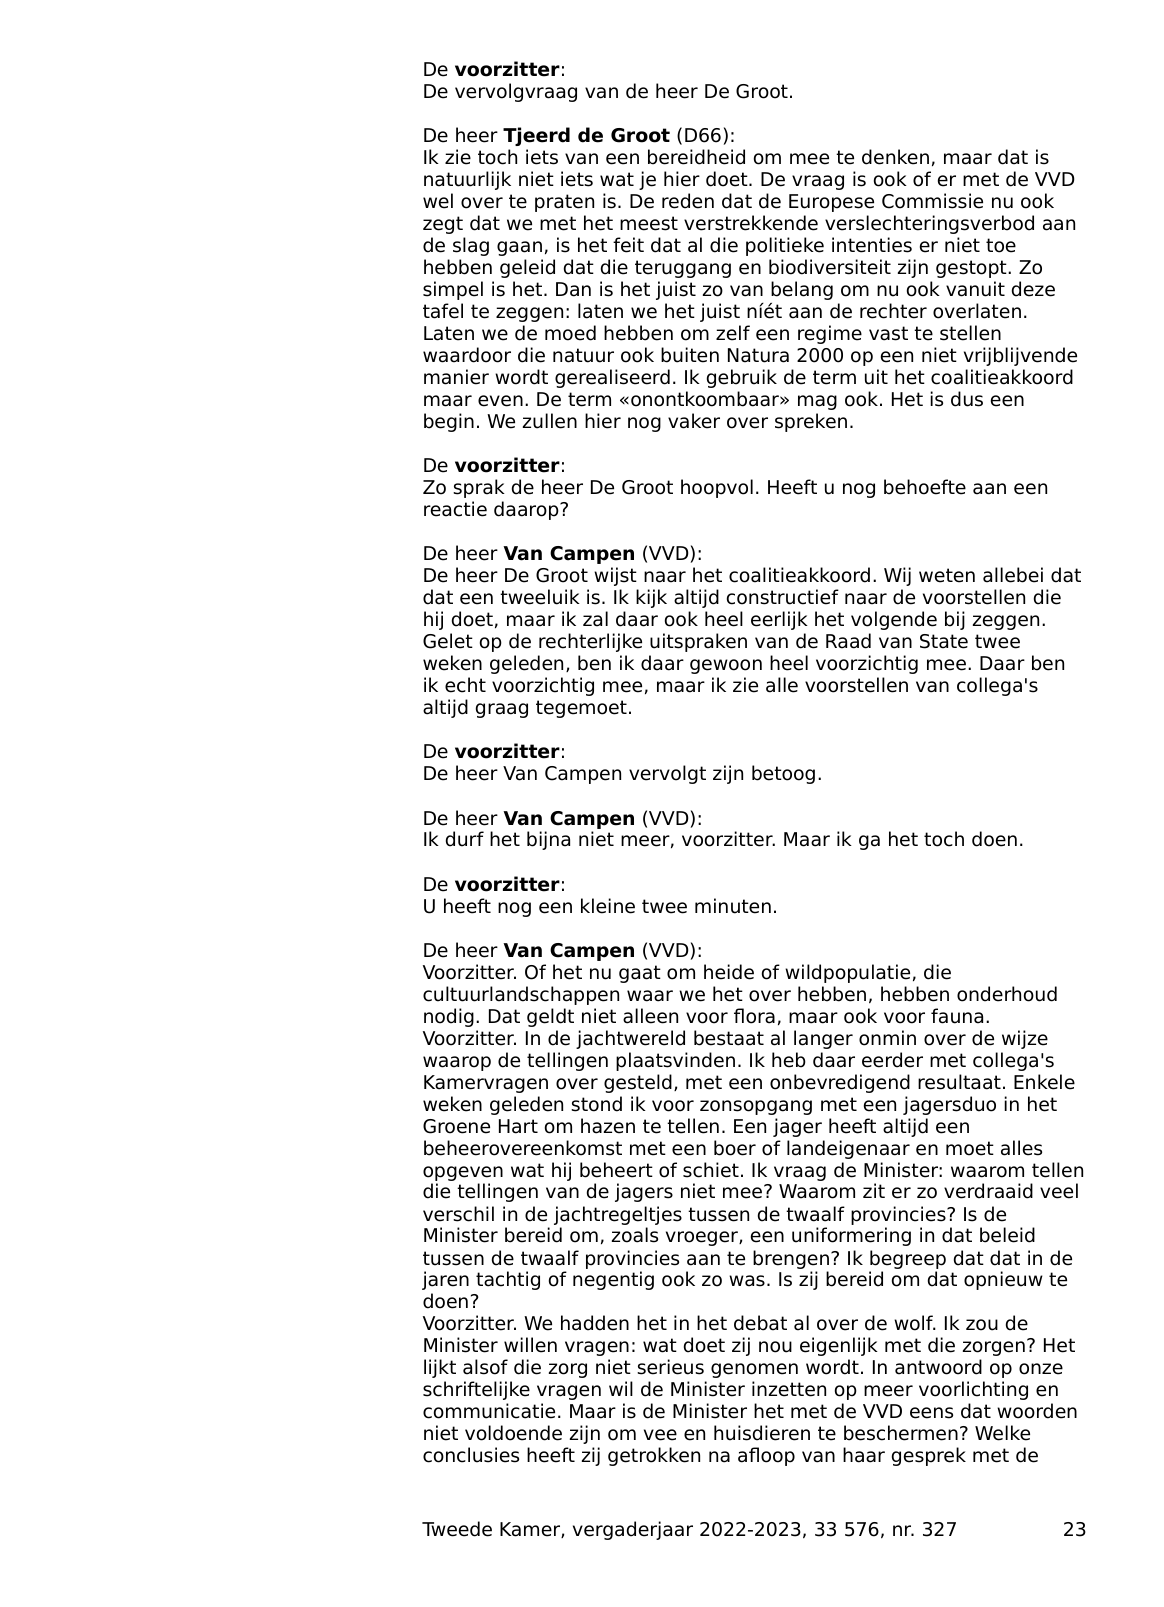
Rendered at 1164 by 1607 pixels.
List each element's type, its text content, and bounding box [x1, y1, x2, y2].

text De heer Van Campen vervolgt zijn betoog. [422, 763, 1087, 785]
text Zo sprak de heer De Groot hoopvol. Heeft u nog behoefte aan een reactie daarop? [422, 477, 1087, 521]
text De voorzitter: [422, 59, 1087, 81]
text De vervolgvraag van de heer De Groot. [422, 81, 1087, 103]
text De heer Van Campen (VVD): [422, 940, 1087, 962]
text Voorzitter. In de jachtwereld bestaat al langer onmin over de wijze waarop de tellingen plaatsvinden. Ik heb daar eerder met collega's Kamervragen over gesteld, met een onbevredigend resultaat. Enkele weken geleden stond ik voor zonsopgang met een jagersduo in het Groene Hart om hazen te tellen. Een jager heeft altijd een beheerovereenkomst met een boer of landeigenaar en moet alles opgeven wat hij beheert of schiet. Ik vraag de Minister: waarom tellen die tellingen van de jagers niet mee? Waarom zit er zo verdraaid veel verschil in de jachtregeltjes tussen de twaalf provincies? Is de Minister bereid om, zoals vroeger, een uniformering in dat beleid tussen de twaalf provincies aan te brengen? Ik begreep dat dat in de jaren tachtig of negentig ook zo was. Is zij bereid om dat opnieuw te doen? [422, 1028, 1087, 1313]
text De voorzitter: [422, 455, 1087, 477]
text U heeft nog een kleine twee minuten. [422, 896, 1087, 917]
text De heer Van Campen (VVD): [422, 543, 1087, 565]
text De heer Tjeerd de Groot (D66): [422, 125, 1087, 147]
text Ik durf het bijna niet meer, voorzitter. Maar ik ga het toch doen. [422, 829, 1087, 851]
text De voorzitter: [422, 873, 1087, 896]
text Ik zie toch iets van een bereidheid om mee te denken, maar dat is natuurlijk niet iets wat je hier doet. De vraag is ook of er met de VVD wel over te praten is. De reden dat de Europese Commissie nu ook zegt dat we met het meest verstrekkende verslechteringsverbod aan de slag gaan, is het feit dat al die politieke intenties er niet toe hebben geleid dat die teruggang en biodiversiteit zijn gestopt. Zo simpel is het. Dan is het juist zo van belang om nu ook vanuit deze tafel te zeggen: laten we het juist níét aan de rechter overlaten. Laten we de moed hebben om zelf een regime vast te stellen waardoor die natuur ook buiten Natura 2000 op een niet vrijblijvende manier wordt gerealiseerd. Ik gebruik de term uit het coalitieakkoord maar even. De term «onontkoombaar» mag ook. Het is dus een begin. We zullen hier nog vaker over spreken. [422, 147, 1087, 433]
text De heer De Groot wijst naar het coalitieakkoord. Wij weten allebei dat dat een tweeluik is. Ik kijk altijd constructief naar de voorstellen die hij doet, maar ik zal daar ook heel eerlijk het volgende bij zeggen. Gelet op de rechterlijke uitspraken van de Raad van State twee weken geleden, ben ik daar gewoon heel voorzichtig mee. Daar ben ik echt voorzichtig mee, maar ik zie alle voorstellen van collega's altijd graag tegemoet. [422, 565, 1087, 719]
text De voorzitter: [422, 741, 1087, 763]
text De heer Van Campen (VVD): [422, 807, 1087, 829]
text Voorzitter. We hadden het in het debat al over de wolf. Ik zou de Minister willen vragen: wat doet zij nou eigenlijk met die zorgen? Het lijkt alsof die zorg niet serieus genomen wordt. In antwoord op onze schriftelijke vragen wil de Minister inzetten op meer voorlichting en communicatie. Maar is de Minister het met de VVD eens dat woorden niet voldoende zijn om vee en huisdieren te beschermen? Welke conclusies heeft zij getrokken na afloop van haar gesprek met de [422, 1313, 1087, 1467]
text Voorzitter. Of het nu gaat om heide of wildpopulatie, die cultuurlandschappen waar we het over hebben, hebben onderhoud nodig. Dat geldt niet alleen voor flora, maar ook voor fauna. [422, 962, 1087, 1028]
